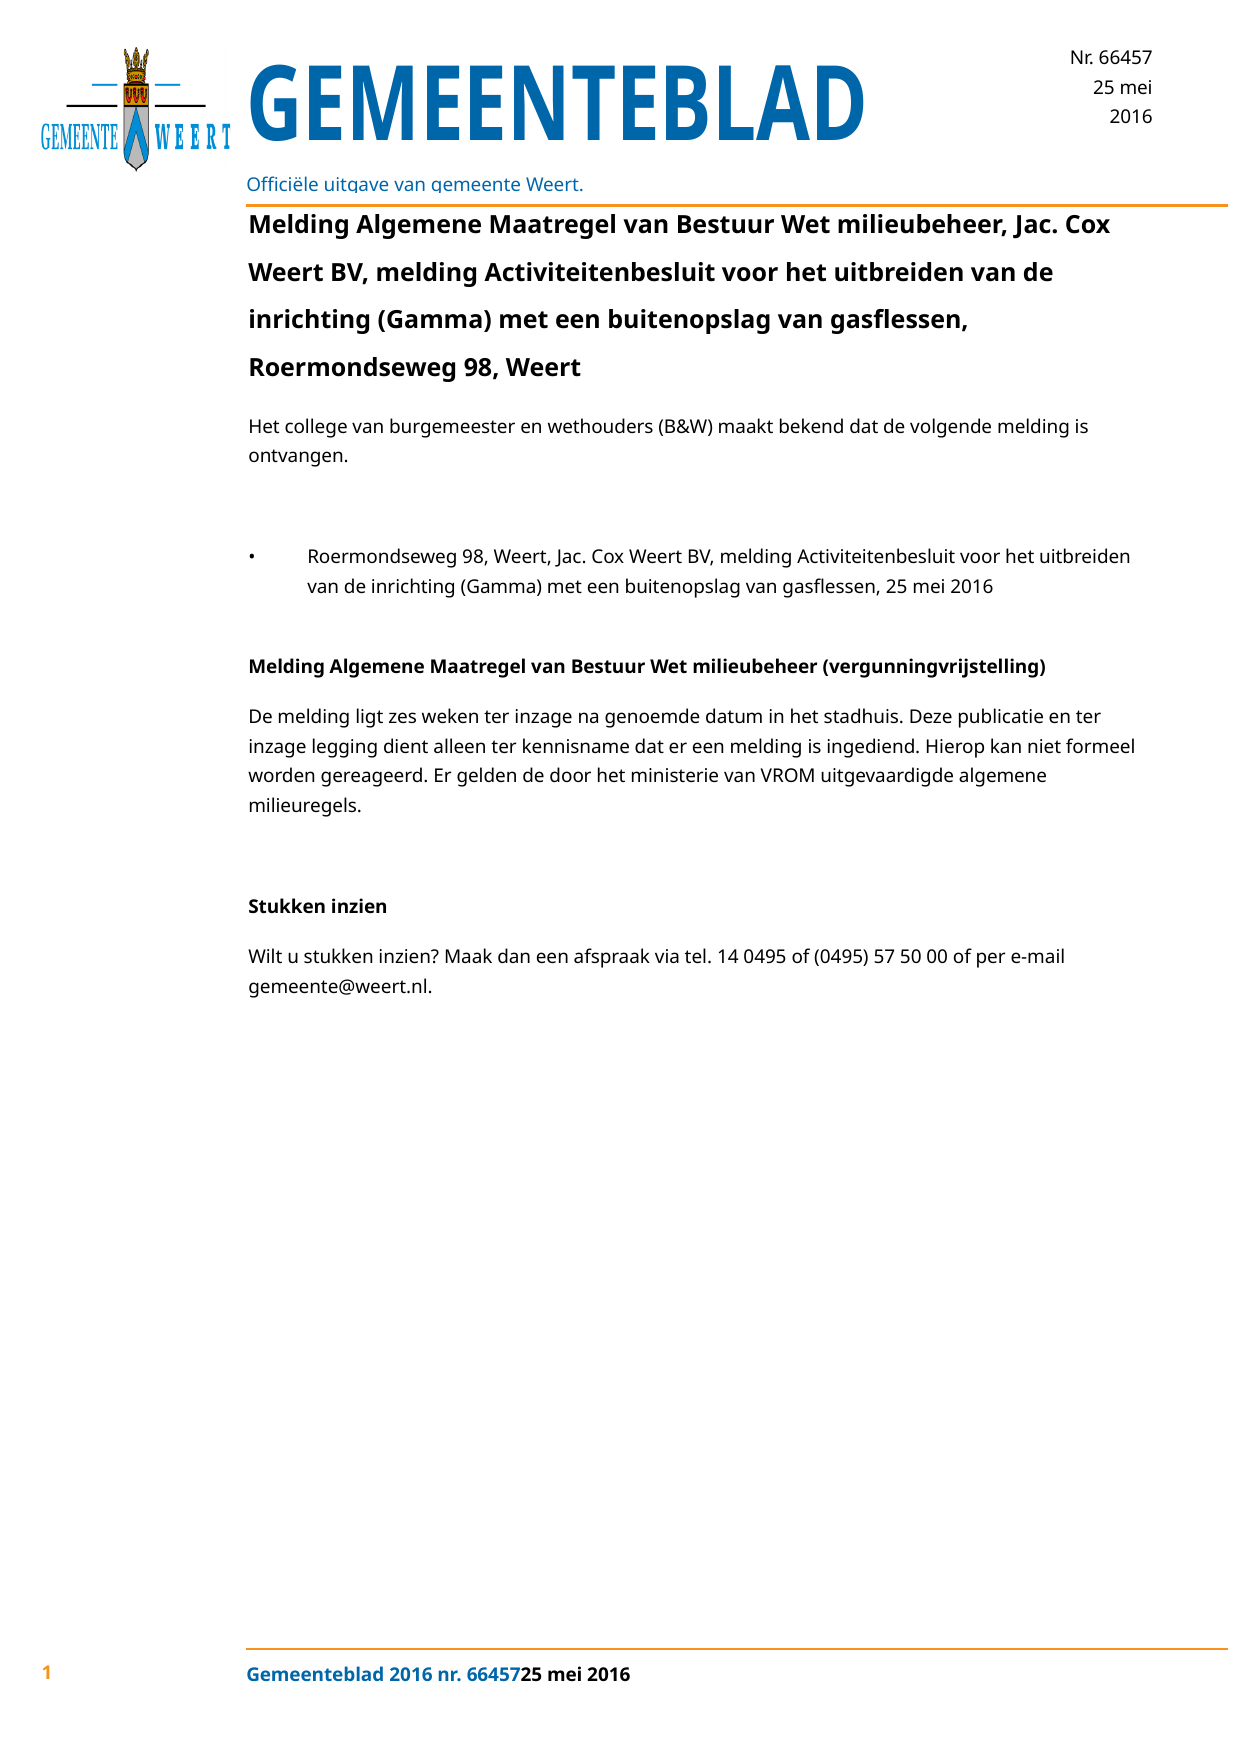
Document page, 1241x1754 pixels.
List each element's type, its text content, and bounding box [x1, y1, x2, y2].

list Roermondseweg 98, Weert, Jac. Cox Weert BV, melding Activiteitenbesluit voor het uitbreiden van de inrichting (Gamma) met een buitenopslag van gasflessen, 25 mei 2016 [248, 543, 1152, 599]
text Melding Algemene Maatregel van Bestuur Wet milieubeheer, Jac. Cox Weert BV, melding Activiteitenbesluit voor het uitbreiden van de inrichting (Gamma) met een buitenopslag van gasflessen, Roermondseweg 98, Weert [248, 207, 1152, 384]
text Wilt u stukken inzien? Maak dan een afspraak via tel. 14 0495 of (0495) 57 50 00 of per e-mail gemeente@weert.nl. [248, 943, 1152, 999]
text Melding Algemene Maatregel van Bestuur Wet milieubeheer (vergunningvrijstelling) [248, 653, 1152, 679]
text Het college van burgemeester en wethouders (B&W) maakt bekend dat de volgende melding is ontvangen. [248, 413, 1152, 468]
picture [41, 47, 231, 172]
text De melding ligt zes weken ter inzage na genoemde datum in het stadhuis. Deze publicatie en ter inzage legging dient alleen ter kennisname dat er een melding is ingediend. Hierop kan niet formeel worden gereageerd. Er gelden de door het ministerie van VROM uitgevaardigde algemene milieuregels. [248, 703, 1152, 818]
text Stukken inzien [248, 893, 1152, 919]
